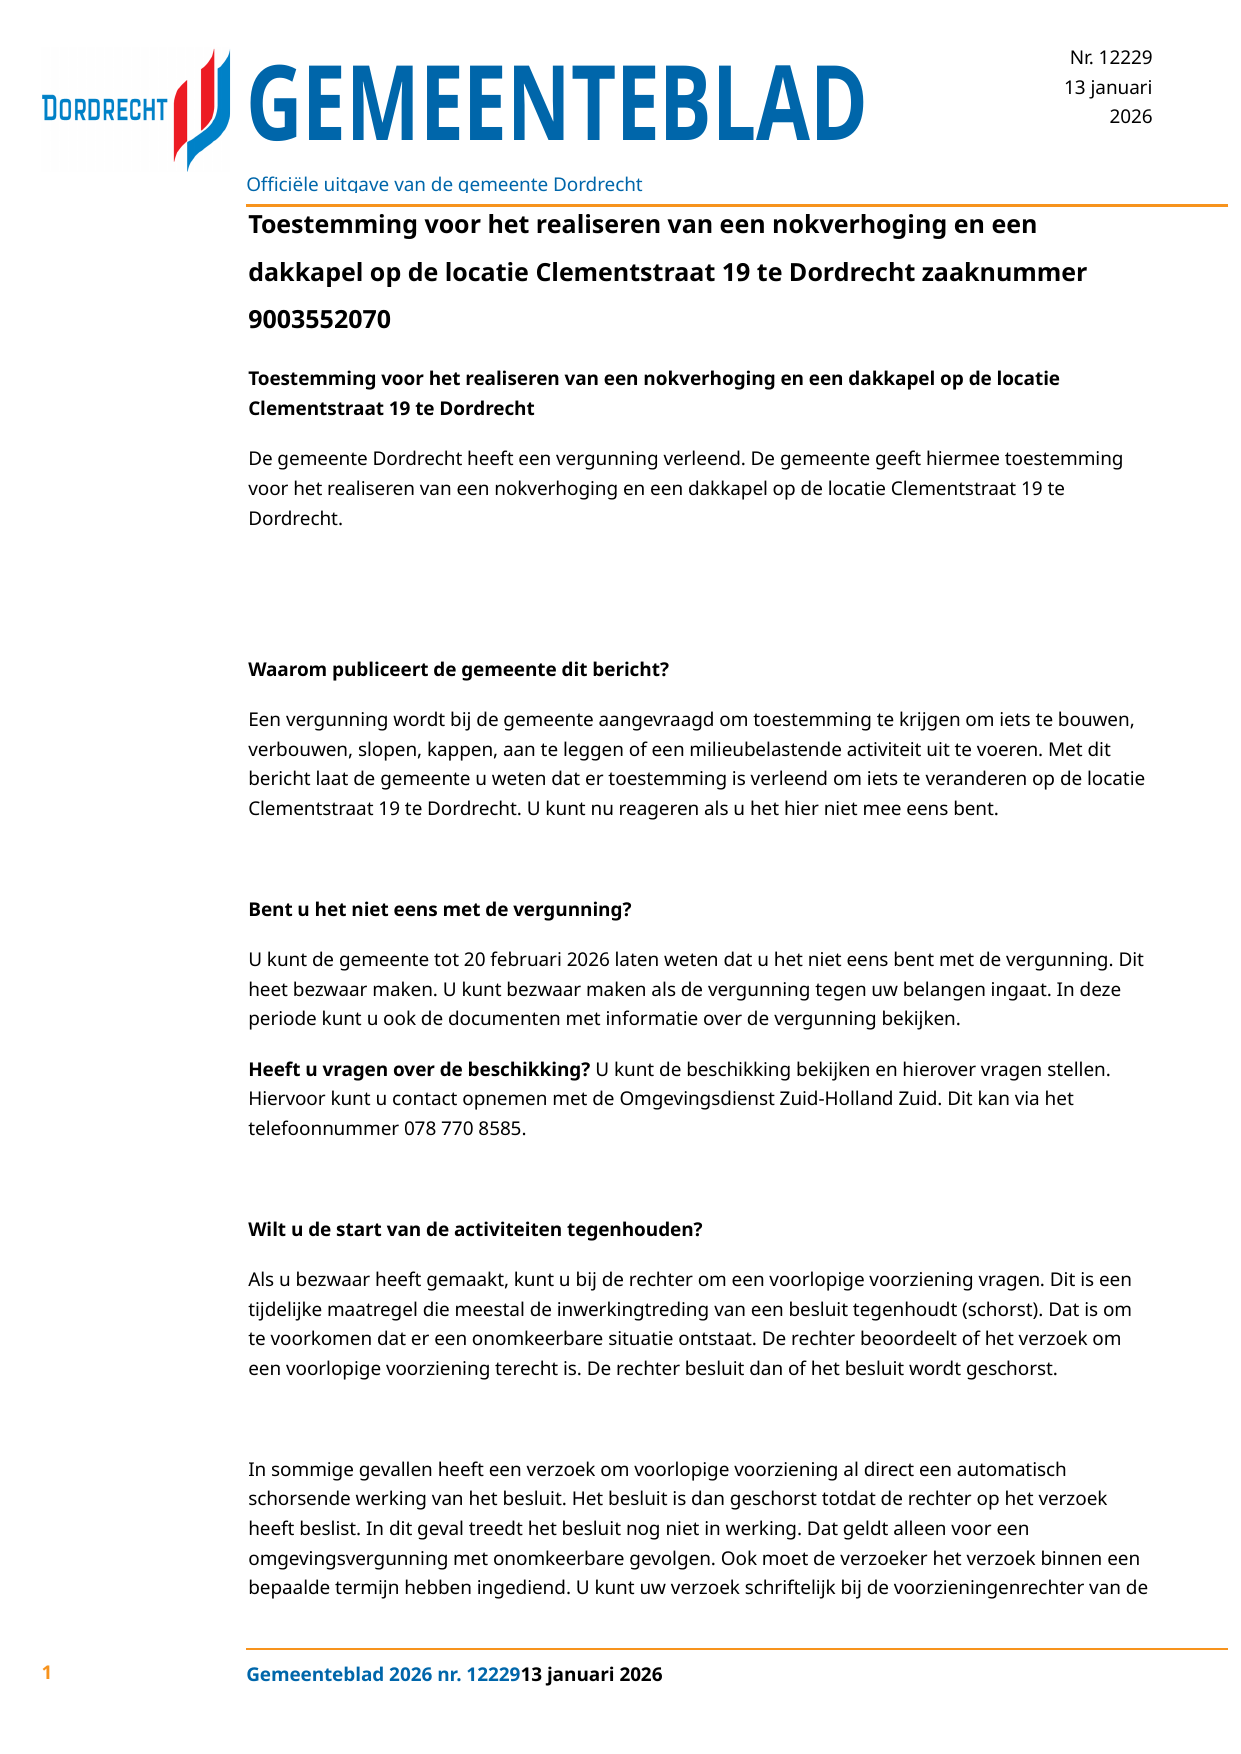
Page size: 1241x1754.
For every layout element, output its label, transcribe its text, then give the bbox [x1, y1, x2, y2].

text Toestemming voor het realiseren van een nokverhoging en een dakkapel op de locatie Clementstraat 19 te Dordrecht [248, 366, 1152, 421]
text Een vergunning wordt bij de gemeente aangevraagd om toestemming te krijgen om iets te bouwen, verbouwen, slopen, kappen, aan te leggen of een milieubelastende activiteit uit te voeren. Met dit bericht laat de gemeente u weten dat er toestemming is verleend om iets te veranderen op de locatie Clementstraat 19 te Dordrecht. U kunt nu reageren als u het hier niet mee eens bent. [248, 706, 1152, 821]
text In sommige gevallen heeft een verzoek om voorlopige voorziening al direct een automatisch schorsende werking van het besluit. Het besluit is dan geschorst totdat de rechter op het verzoek heeft beslist. In dit geval treedt het besluit nog niet in werking. Dat geldt alleen voor een omgevingsvergunning met onomkeerbare gevolgen. Ook moet de verzoeker het verzoek binnen een bepaalde termijn hebben ingediend. U kunt uw verzoek schriftelijk bij de voorzieningenrechter van de [248, 1456, 1152, 1600]
text Bent u het niet eens met de vergunning? [248, 896, 1152, 922]
text De gemeente Dordrecht heeft een vergunning verleend. De gemeente geeft hiermee toestemming voor het realiseren van een nokverhoging en een dakkapel op de locatie Clementstraat 19 te Dordrecht. [248, 446, 1152, 530]
text Waarom publiceert de gemeente dit bericht? [248, 656, 1152, 682]
text U kunt de gemeente tot 20 februari 2026 laten weten dat u het niet eens bent met de vergunning. Dit heet bezwaar maken. U kunt bezwaar maken als de vergunning tegen uw belangen ingaat. In deze periode kunt u ook de documenten met informatie over de vergunning bekijken. [248, 946, 1152, 1031]
picture [41, 47, 231, 172]
text Als u bezwaar heeft gemaakt, kunt u bij de rechter om een voorlopige voorziening vragen. Dit is een tijdelijke maatregel die meestal de inwerkingtreding van een besluit tegenhoudt (schorst). Dat is om te voorkomen dat er een onomkeerbare situatie ontstaat. De rechter beoordeelt of het verzoek om een voorlopige voorziening terecht is. De rechter besluit dan of het besluit wordt geschorst. [248, 1266, 1152, 1381]
text Toestemming voor het realiseren van een nokverhoging en een dakkapel op de locatie Clementstraat 19 te Dordrecht zaaknummer 9003552070 [248, 207, 1152, 336]
text Wilt u de start van de activiteiten tegenhouden? [248, 1216, 1152, 1242]
text Heeft u vragen over de beschikking? U kunt de beschikking bekijken en hierover vragen stellen. Hiervoor kunt u contact opnemen met de Omgevingsdienst Zuid-Holland Zuid. Dit kan via het telefoonnummer 078 770 8585. [248, 1056, 1152, 1141]
